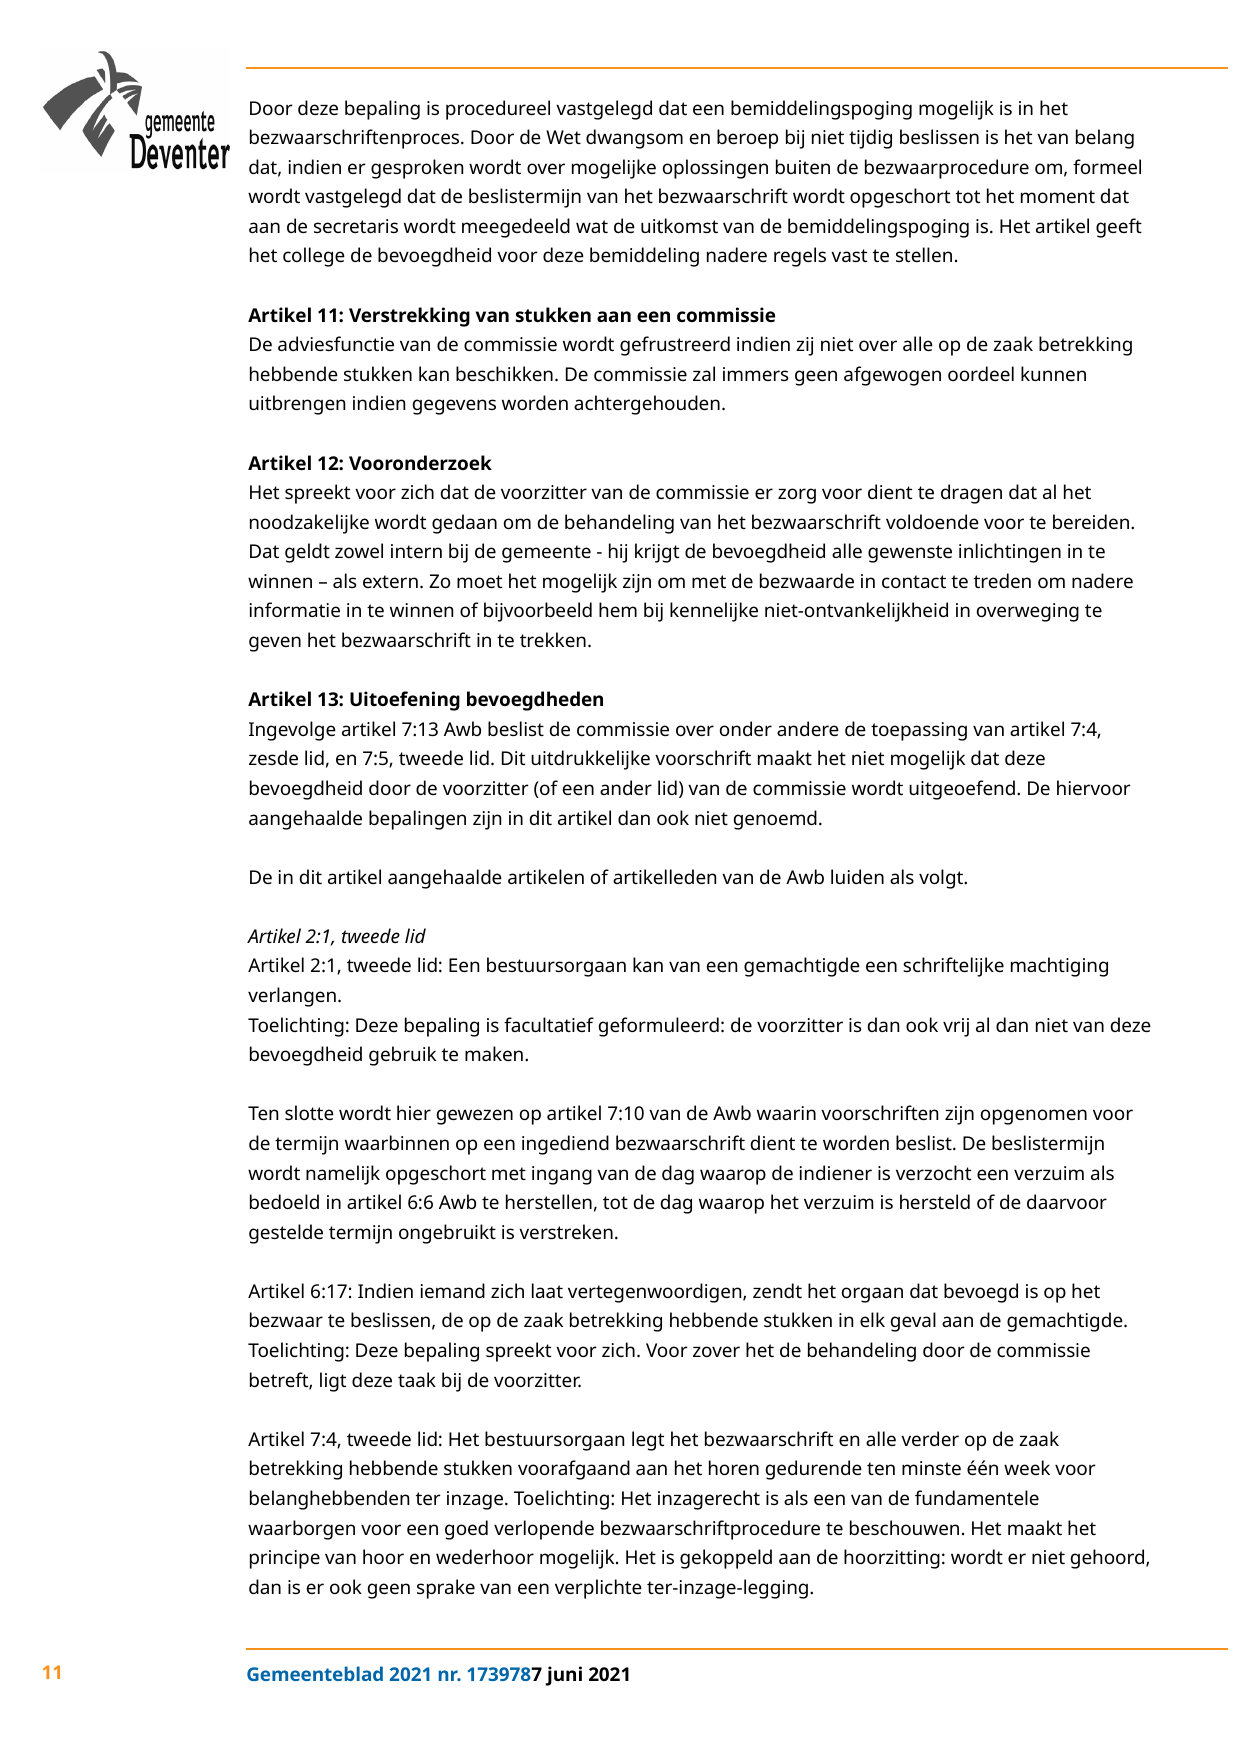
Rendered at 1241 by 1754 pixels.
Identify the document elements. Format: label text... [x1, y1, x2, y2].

text Het spreekt voor zich dat de voorzitter van de commissie er zorg voor dient te dragen dat al het noodzakelijke wordt gedaan om de behandeling van het bezwaarschrift voldoende voor te bereiden. Dat geldt zowel intern bij de gemeente - hij krijgt de bevoegdheid alle gewenste inlichtingen in te winnen – als extern. Zo moet het mogelijk zijn om met de bezwaarde in contact te treden om nadere informatie in te winnen of bijvoorbeeld hem bij kennelijke niet-ontvankelijkheid in overweging te geven het bezwaarschrift in te trekken. [248, 479, 1152, 653]
text Artikel 2:1, tweede lid [248, 923, 1152, 949]
text De adviesfunctie van de commissie wordt gefrustreerd indien zij niet over alle op de zaak betrekking hebbende stukken kan beschikken. De commissie zal immers geen afgewogen oordeel kunnen uitbrengen indien gegevens worden achtergehouden. [248, 331, 1152, 416]
picture [41, 47, 231, 172]
text Artikel 7:4, tweede lid: Het bestuursorgaan legt het bezwaarschrift en alle verder op de zaak betrekking hebbende stukken voorafgaand aan het horen gedurende ten minste één week voor belanghebbenden ter inzage. Toelichting: Het inzagerecht is als een van de fundamentele waarborgen voor een goed verlopende bezwaarschriftprocedure te beschouwen. Het maakt het principe van hoor en wederhoor mogelijk. Het is gekoppeld aan de hoorzitting: wordt er niet gehoord, dan is er ook geen sprake van een verplichte ter-inzage-legging. [248, 1426, 1152, 1600]
text Artikel 2:1, tweede lid: Een bestuursorgaan kan van een gemachtigde een schriftelijke machtiging verlangen. [248, 953, 1152, 1008]
text Artikel 11: Verstrekking van stukken aan een commissie [248, 302, 1152, 328]
text Artikel 6:17: Indien iemand zich laat vertegenwoordigen, zendt het orgaan dat bevoegd is op het bezwaar te beslissen, de op de zaak betrekking hebbende stukken in elk geval aan de gemachtigde. Toelichting: Deze bepaling spreekt voor zich. Voor zover het de behandeling door de commissie betreft, ligt deze taak bij de voorzitter. [248, 1278, 1152, 1393]
text Ten slotte wordt hier gewezen op artikel 7:10 van de Awb waarin voorschriften zijn opgenomen voor de termijn waarbinnen op een ingediend bezwaarschrift dient te worden beslist. De beslistermijn wordt namelijk opgeschort met ingang van de dag waarop de indiener is verzocht een verzuim als bedoeld in artikel 6:6 Awb te herstellen, tot de dag waarop het verzuim is hersteld of de daarvoor gestelde termijn ongebruikt is verstreken. [248, 1101, 1152, 1245]
text Ingevolge artikel 7:13 Awb beslist de commissie over onder andere de toepassing van artikel 7:4, zesde lid, en 7:5, tweede lid. Dit uitdrukkelijke voorschrift maakt het niet mogelijk dat deze bevoegdheid door de voorzitter (of een ander lid) van de commissie wordt uitgeoefend. De hiervoor aangehaalde bepalingen zijn in dit artikel dan ook niet genoemd. [248, 716, 1152, 831]
text Artikel 13: Uitoefening bevoegdheden [248, 686, 1152, 712]
text De in dit artikel aangehaalde artikelen of artikelleden van de Awb luiden als volgt. [248, 864, 1152, 890]
text Toelichting: Deze bepaling is facultatief geformuleerd: de voorzitter is dan ook vrij al dan niet van deze bevoegdheid gebruik te maken. [248, 1012, 1152, 1067]
text Artikel 12: Vooronderzoek [248, 450, 1152, 476]
text Door deze bepaling is procedureel vastgelegd dat een bemiddelingspoging mogelijk is in het bezwaarschriftenproces. Door de Wet dwangsom en beroep bij niet tijdig beslissen is het van belang dat, indien er gesproken wordt over mogelijke oplossingen buiten de bezwaarprocedure om, formeel wordt vastgelegd dat de beslistermijn van het bezwaarschrift wordt opgeschort tot het moment dat aan de secretaris wordt meegedeeld wat de uitkomst van de bemiddelingspoging is. Het artikel geeft het college de bevoegdheid voor deze bemiddeling nadere regels vast te stellen. [248, 95, 1152, 268]
